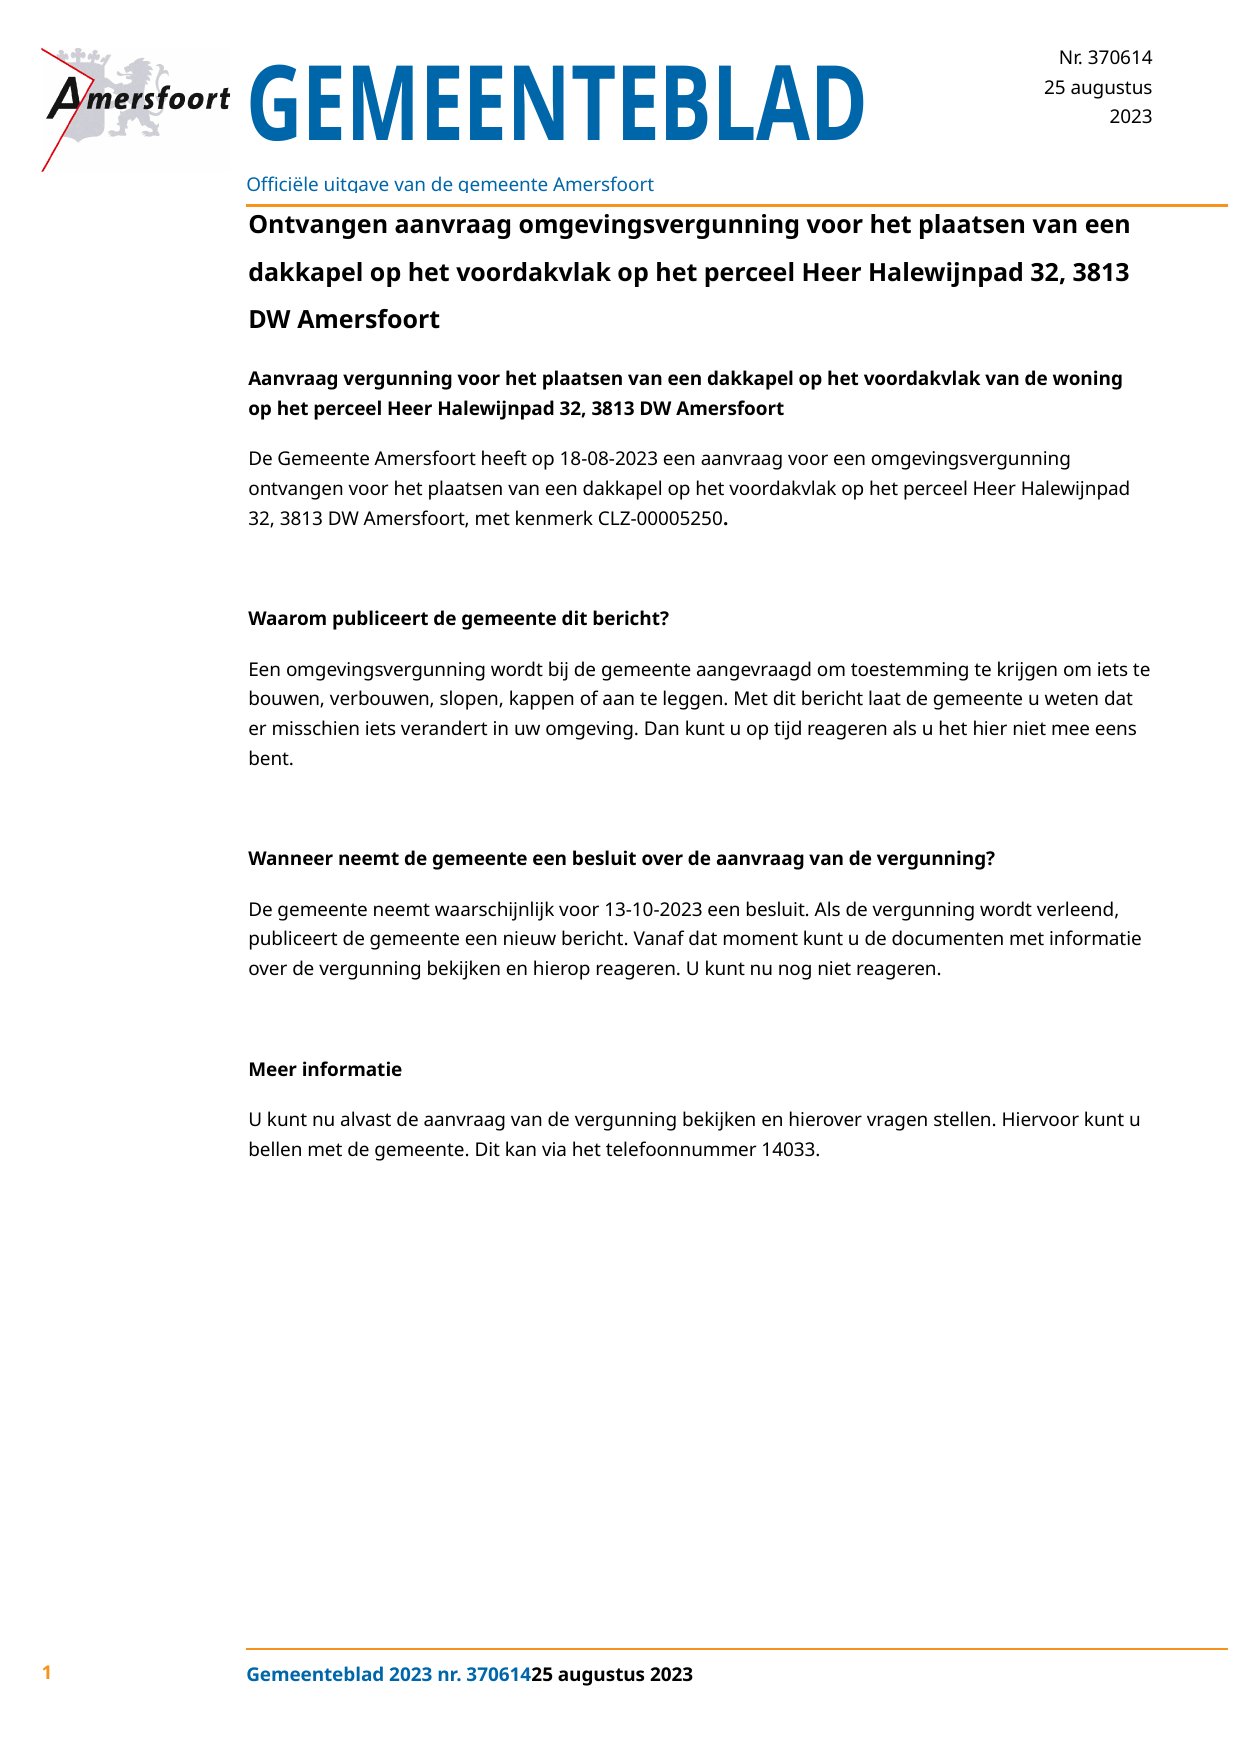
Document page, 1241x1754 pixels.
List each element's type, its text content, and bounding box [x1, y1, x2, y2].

text Waarom publiceert de gemeente dit bericht? [248, 606, 1152, 631]
text De gemeente neemt waarschijnlijk voor 13-10-2023 een besluit. Als de vergunning wordt verleend, publiceert de gemeente een nieuw bericht. Vanaf dat moment kunt u de documenten met informatie over de vergunning bekijken en hierop reageren. U kunt nu nog niet reageren. [248, 896, 1152, 981]
picture [41, 47, 231, 172]
text Een omgevingsvergunning wordt bij de gemeente aangevraagd om toestemming te krijgen om iets te bouwen, verbouwen, slopen, kappen of aan te leggen. Met dit bericht laat de gemeente u weten dat er misschien iets verandert in uw omgeving. Dan kunt u op tijd reageren als u het hier niet mee eens bent. [248, 656, 1152, 770]
text Meer informatie [248, 1056, 1152, 1082]
text Aanvraag vergunning voor het plaatsen van een dakkapel op het voordakvlak van de woning op het perceel Heer Halewijnpad 32, 3813 DW Amersfoort [248, 366, 1152, 421]
text Wanneer neemt de gemeente een besluit over de aanvraag van de vergunning? [248, 846, 1152, 871]
text De Gemeente Amersfoort heeft op 18-08-2023 een aanvraag voor een omgevingsvergunning ontvangen voor het plaatsen van een dakkapel op het voordakvlak op het perceel Heer Halewijnpad 32, 3813 DW Amersfoort, met kenmerk CLZ-00005250. [248, 446, 1152, 530]
text Ontvangen aanvraag omgevingsvergunning voor het plaatsen van een dakkapel op het voordakvlak op het perceel Heer Halewijnpad 32, 3813 DW Amersfoort [248, 207, 1152, 336]
text U kunt nu alvast de aanvraag van de vergunning bekijken en hierover vragen stellen. Hiervoor kunt u bellen met de gemeente. Dit kan via het telefoonnummer 14033. [248, 1106, 1152, 1162]
